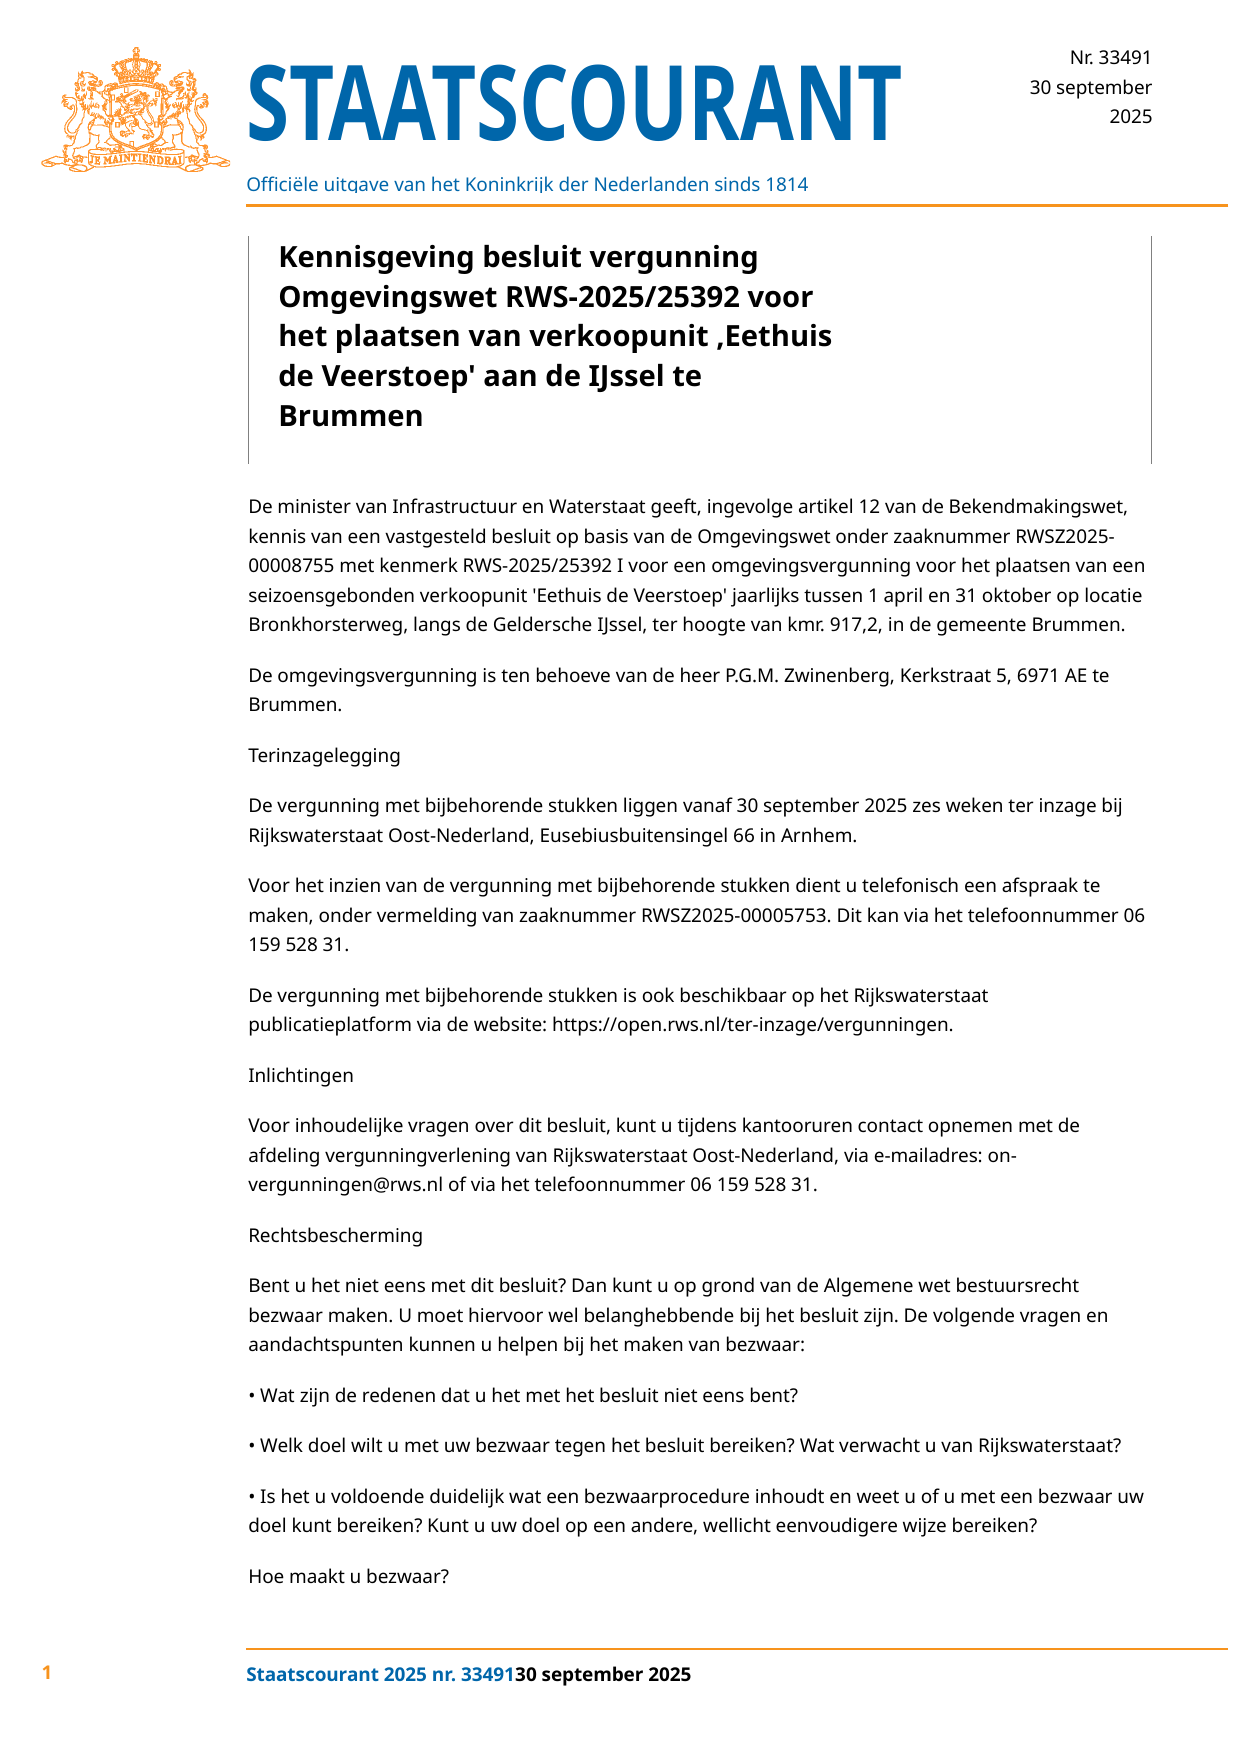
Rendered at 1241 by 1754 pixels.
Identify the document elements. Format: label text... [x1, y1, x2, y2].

table_header Kennisgeving besluit vergunning Omgevingswet RWS-2025/25392 voor het plaatsen van verkoopunit ,Eethuis de Veerstoep' aan de IJssel te Brummen [249, 236, 850, 464]
text Hoe maakt u bezwaar? [248, 1563, 1152, 1589]
text • Is het u voldoende duidelijk wat een bezwaarprocedure inhoudt en weet u of u met een bezwaar uw doel kunt bereiken? Kunt u uw doel op een andere, wellicht eenvoudigere wijze bereiken? [248, 1483, 1152, 1538]
text Terinzagelegging [248, 742, 1152, 768]
picture [41, 47, 231, 172]
text Inlichtingen [248, 1062, 1152, 1088]
text Voor het inzien van de vergunning met bijbehorende stukken dient u telefonisch een afspraak te maken, onder vermelding van zaaknummer RWSZ2025-00005753. Dit kan via het telefoonnummer 06 159 528 31. [248, 872, 1152, 957]
table_header [850, 236, 912, 413]
text Bent u het niet eens met dit besluit? Dan kunt u op grond van de Algemene wet bestuursrecht bezwaar maken. U moet hiervoor wel belanghebbende bij het besluit zijn. De volgende vragen en aandachtspunten kunnen u helpen bij het maken van bezwaar: [248, 1272, 1152, 1357]
text De vergunning met bijbehorende stukken liggen vanaf 30 september 2025 zes weken ter inzage bij Rijkswaterstaat Oost-Nederland, Eusebiusbuitensingel 66 in Arnhem. [248, 792, 1152, 848]
text Rechtsbescherming [248, 1222, 1152, 1248]
text • Wat zijn de redenen dat u het met het besluit niet eens bent? [248, 1382, 1152, 1408]
text Voor inhoudelijke vragen over dit besluit, kunt u tijdens kantooruren contact opnemen met de afdeling vergunningverlening van Rijkswaterstaat Oost-Nederland, via e-mailadres: on-vergunningen@rws.nl of via het telefoonnummer 06 159 528 31. [248, 1112, 1152, 1197]
text De minister van Infrastructuur en Waterstaat geeft, ingevolge artikel 12 van de Bekendmakingswet, kennis van een vastgesteld besluit op basis van de Omgevingswet onder zaaknummer RWSZ2025-00008755 met kenmerk RWS-2025/25392 I voor een omgevingsvergunning voor het plaatsen van een seizoensgebonden verkoopunit 'Eethuis de Veerstoep' jaarlijks tussen 1 april en 31 oktober op locatie Bronkhorsterweg, langs de Geldersche IJssel, ter hoogte van kmr. 917,2, in de gemeente Brummen. [248, 493, 1152, 637]
table_header [850, 414, 1151, 464]
picture [912, 236, 1090, 414]
text De omgevingsvergunning is ten behoeve van de heer P.G.M. Zwinenberg, Kerkstraat 5, 6971 AE te Brummen. [248, 662, 1152, 717]
text De vergunning met bijbehorende stukken is ook beschikbaar op het Rijkswaterstaat publicatieplatform via de website: https://open.rws.nl/ter-inzage/vergunningen. [248, 982, 1152, 1037]
text • Welk doel wilt u met uw bezwaar tegen het besluit bereiken? Wat verwacht u van Rijkswaterstaat? [248, 1432, 1152, 1458]
table_header [1090, 236, 1151, 413]
